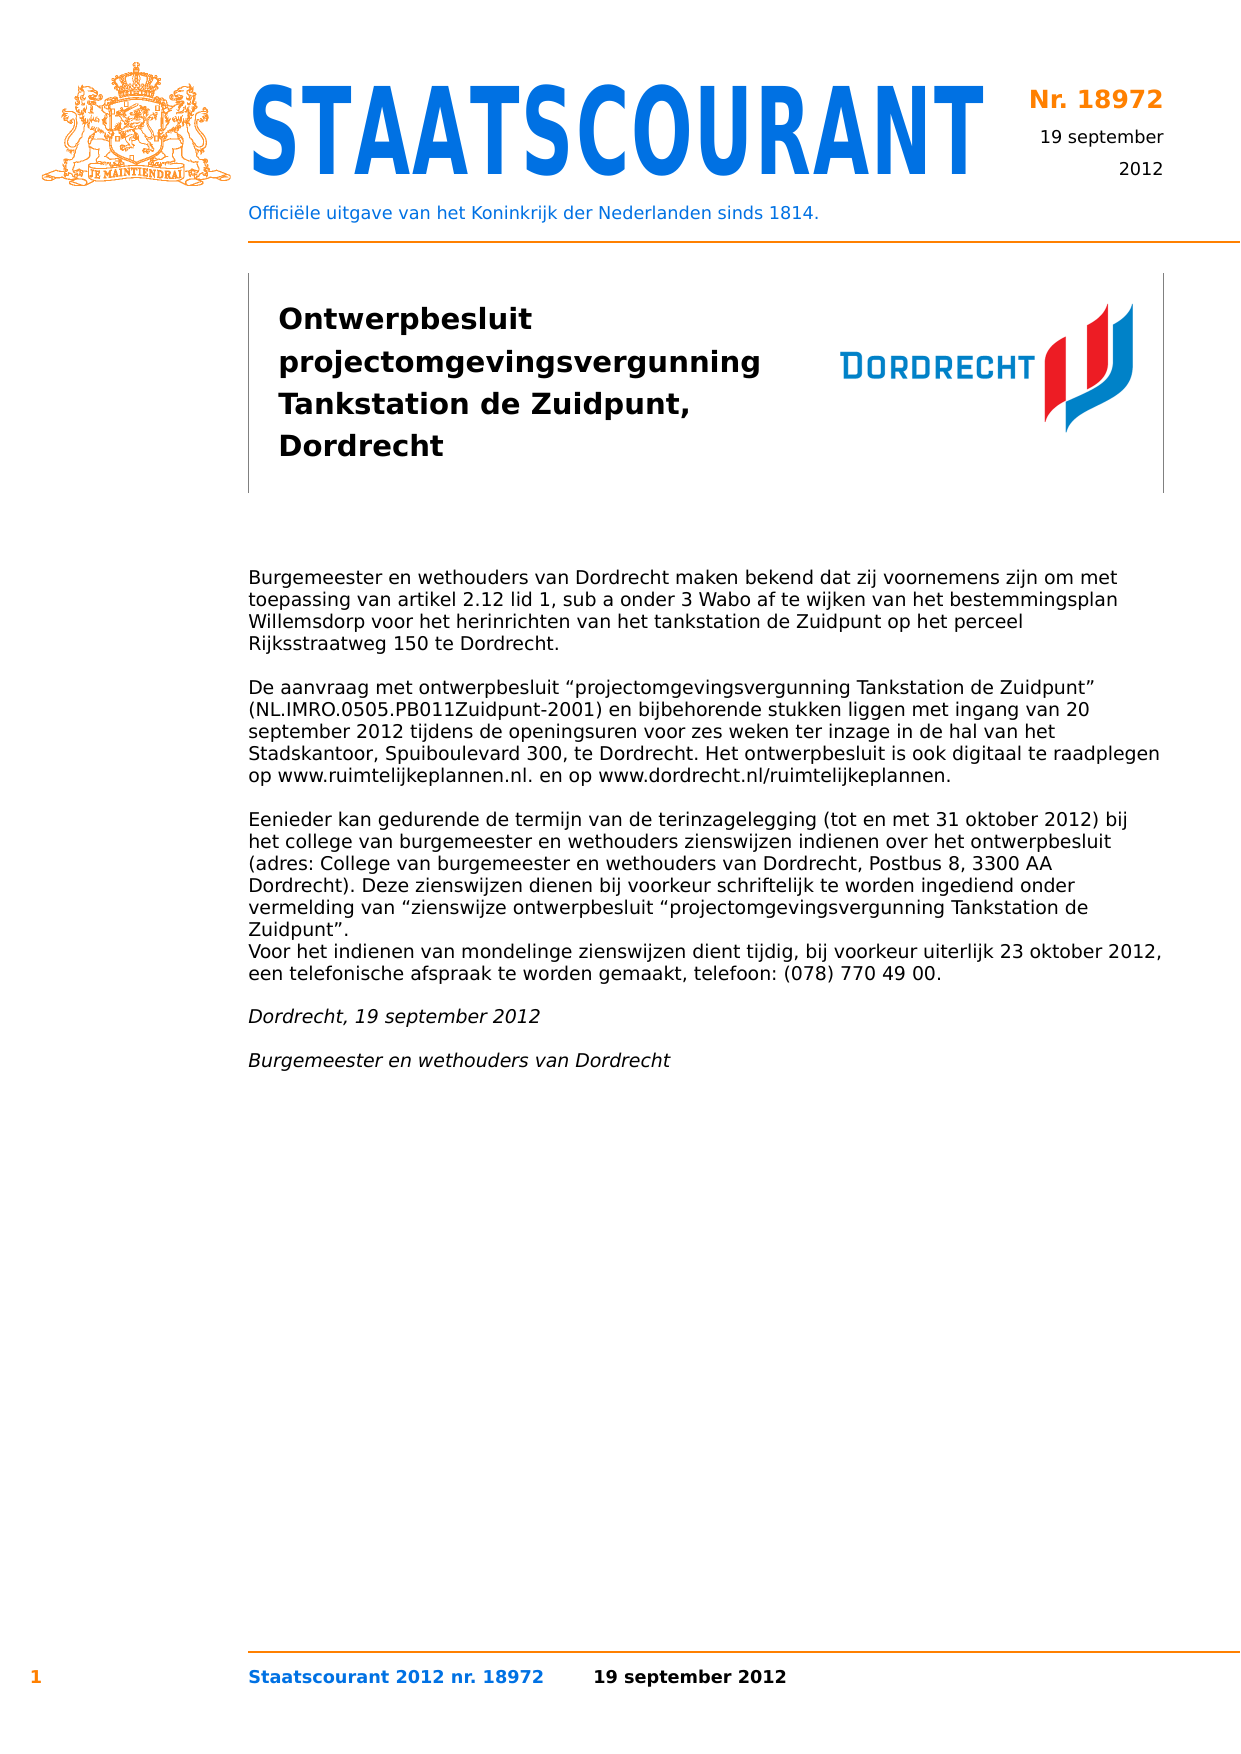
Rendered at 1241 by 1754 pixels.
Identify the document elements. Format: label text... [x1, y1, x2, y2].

picture [838, 302, 1134, 433]
table_cell Officiële uitgave van het Koninkrijk der Nederlanden sinds 1814. [248, 203, 1240, 241]
text Burgemeester en wethouders van Dordrecht maken bekend dat zij voornemens zijn om met toepassing van artikel 2.12 lid 1, sub a onder 3 Wabo af te wijken van het bestemmingsplan Willemsdorp voor het herinrichten van het tankstation de Zuidpunt op het perceel Rijksstraatweg 150 te Dordrecht. [248, 567, 1163, 655]
table_cell 19 september [998, 121, 1240, 153]
text Eenieder kan gedurende de termijn van de terinzagelegging (tot en met 31 oktober 2012) bij het college van burgemeester en wethouders zienswijzen indienen over het ontwerpbesluit (adres: College van burgemeester en wethouders van Dordrecht, Postbus 8, 3300 AA Dordrecht). Deze zienswijzen dienen bij voorkeur schriftelijk te worden ingediend onder vermelding van “zienswijze ontwerpbesluit “projectomgevingsvergunning Tankstation de Zuidpunt”. [248, 809, 1163, 941]
table_header [25, 62, 248, 241]
table_cell 2012 [998, 153, 1240, 203]
picture [41, 62, 231, 186]
subtitle Ontwerpbesluit projectomgevingsvergunning Tankstation de Zuidpunt, Dordrecht [249, 273, 1163, 493]
text Burgemeester en wethouders van Dordrecht [248, 1050, 1163, 1072]
table_header Nr. 18972 [998, 62, 1240, 121]
text Voor het indienen van mondelinge zienswijzen dient tijdig, bij voorkeur uiterlijk 23 oktober 2012, een telefonische afspraak te worden gemaakt, telefoon: (078) 770 49 00. [248, 941, 1163, 984]
text Dordrecht, 19 september 2012 [248, 1006, 1163, 1028]
text De aanvraag met ontwerpbesluit “projectomgevingsvergunning Tankstation de Zuidpunt” (NL.IMRO.0505.PB011Zuidpunt-2001) en bijbehorende stukken liggen met ingang van 20 september 2012 tijdens de openingsuren voor zes weken ter inzage in de hal van het Stadskantoor, Spuiboulevard 300, te Dordrecht. Het ontwerpbesluit is ook digitaal te raadplegen op www.ruimtelijkeplannen.nl. en op www.dordrecht.nl/ruimtelijkeplannen. [248, 677, 1163, 787]
table_header STAATSCOURANT [248, 62, 998, 203]
